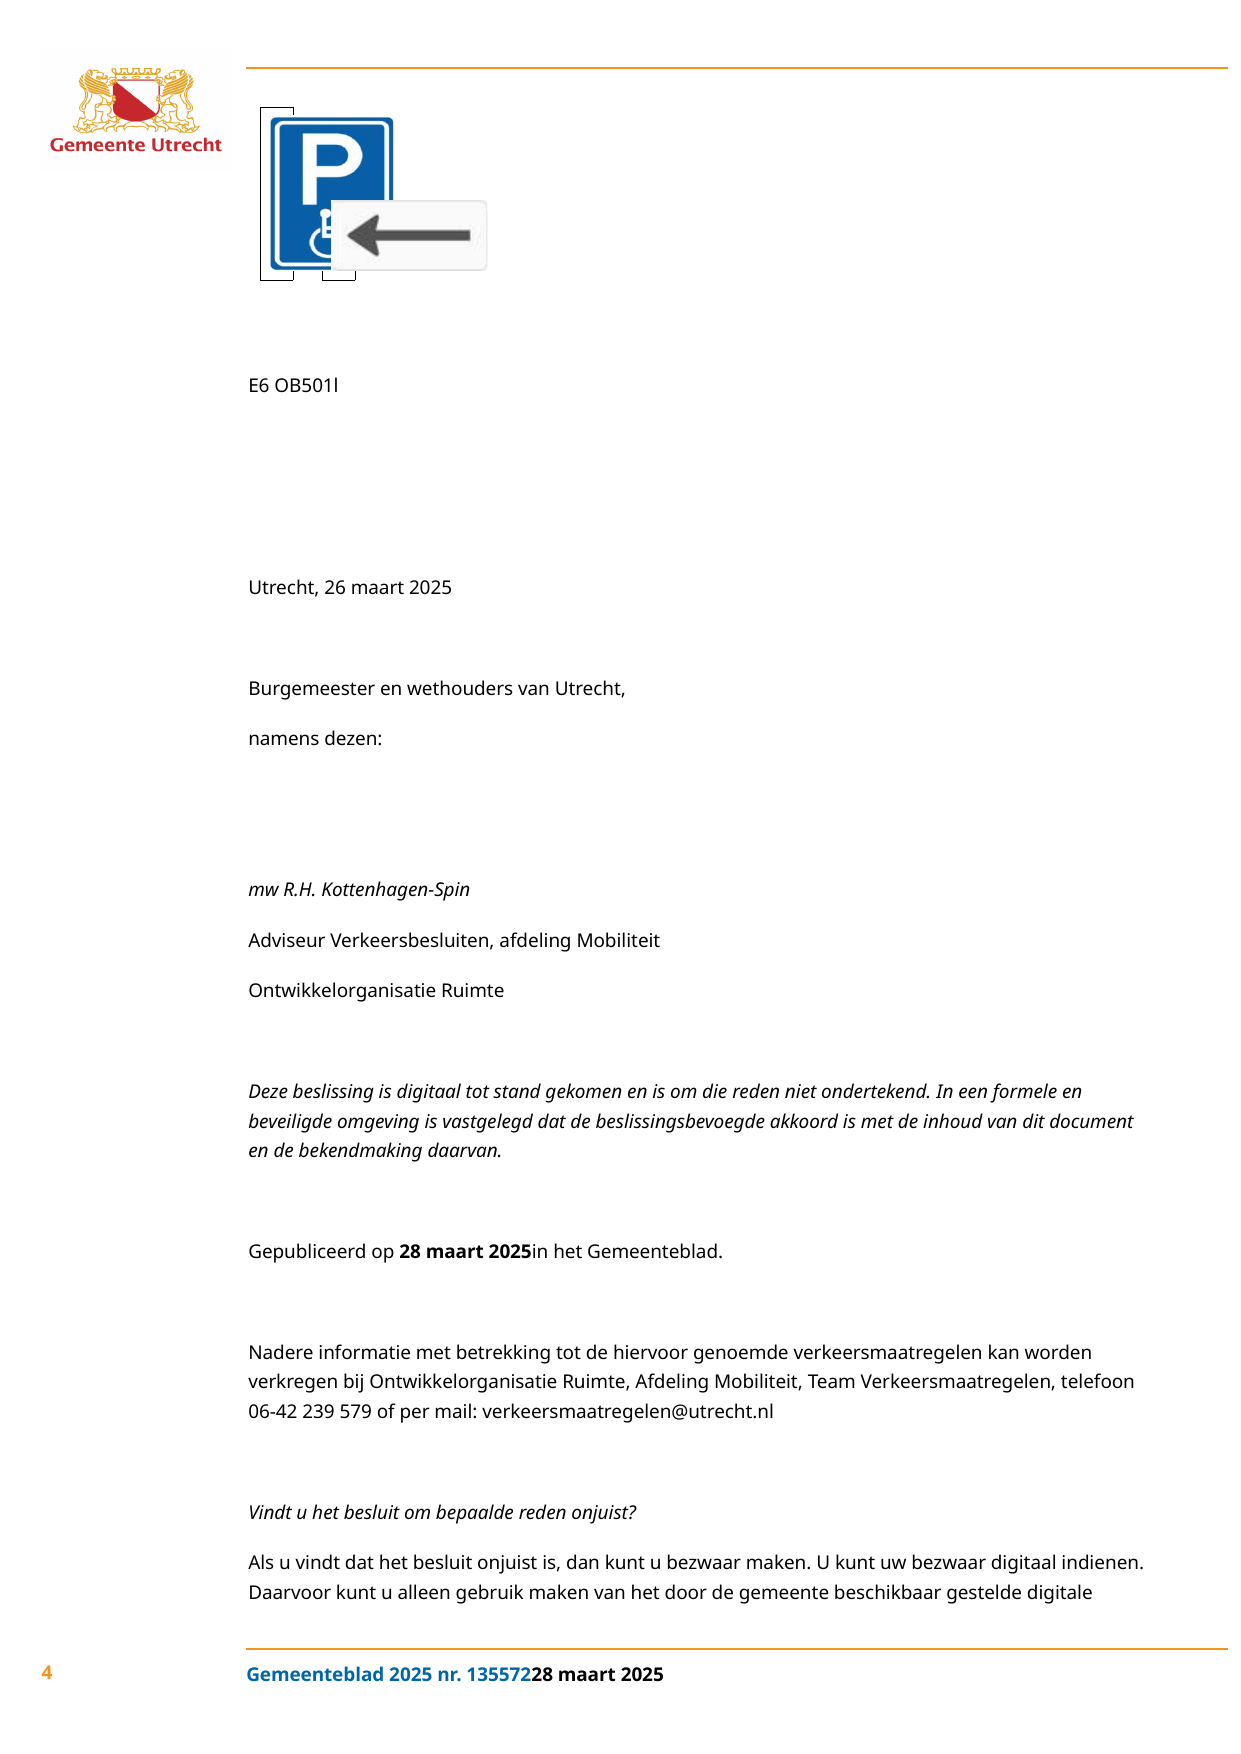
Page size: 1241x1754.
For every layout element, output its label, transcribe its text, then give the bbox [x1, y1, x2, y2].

text Deze beslissing is digitaal tot stand gekomen en is om die reden niet ondertekend. In een formele en beveiligde omgeving is vastgelegd dat de beslissingsbevoegde akkoord is met de inhoud van dit document en de bekendmaking daarvan. [248, 1078, 1152, 1163]
text namens dezen: [248, 725, 1152, 751]
text E6 OB501l [248, 372, 1152, 398]
text mw R.H. Kottenhagen-Spin [248, 877, 1152, 902]
picture [41, 47, 231, 172]
text Als u vindt dat het besluit onjuist is, dan kunt u bezwaar maken. U kunt uw bezwaar digitaal indienen. Daarvoor kunt u alleen gebruik maken van het door de gemeente beschikbaar gestelde digitale [248, 1549, 1152, 1605]
text Utrecht, 26 maart 2025 [248, 574, 1152, 600]
text Gepubliceerd op 28 maart 2025in het Gemeenteblad. [248, 1238, 1152, 1264]
text Ontwikkelorganisatie Ruimte [248, 977, 1152, 1003]
picture [268, 115, 488, 271]
text Nadere informatie met betrekking tot de hiervoor genoemde verkeersmaatregelen kan worden verkregen bij Ontwikkelorganisatie Ruimte, Afdeling Mobiliteit, Team Verkeersmaatregelen, telefoon 06-42 239 579 of per mail: verkeersmaatregelen@utrecht.nl [248, 1339, 1152, 1424]
text Burgemeester en wethouders van Utrecht, [248, 675, 1152, 701]
text Adviseur Verkeersbesluiten, afdeling Mobiliteit [248, 927, 1152, 953]
text Vindt u het besluit om bepaalde reden onjuist? [248, 1499, 1152, 1525]
